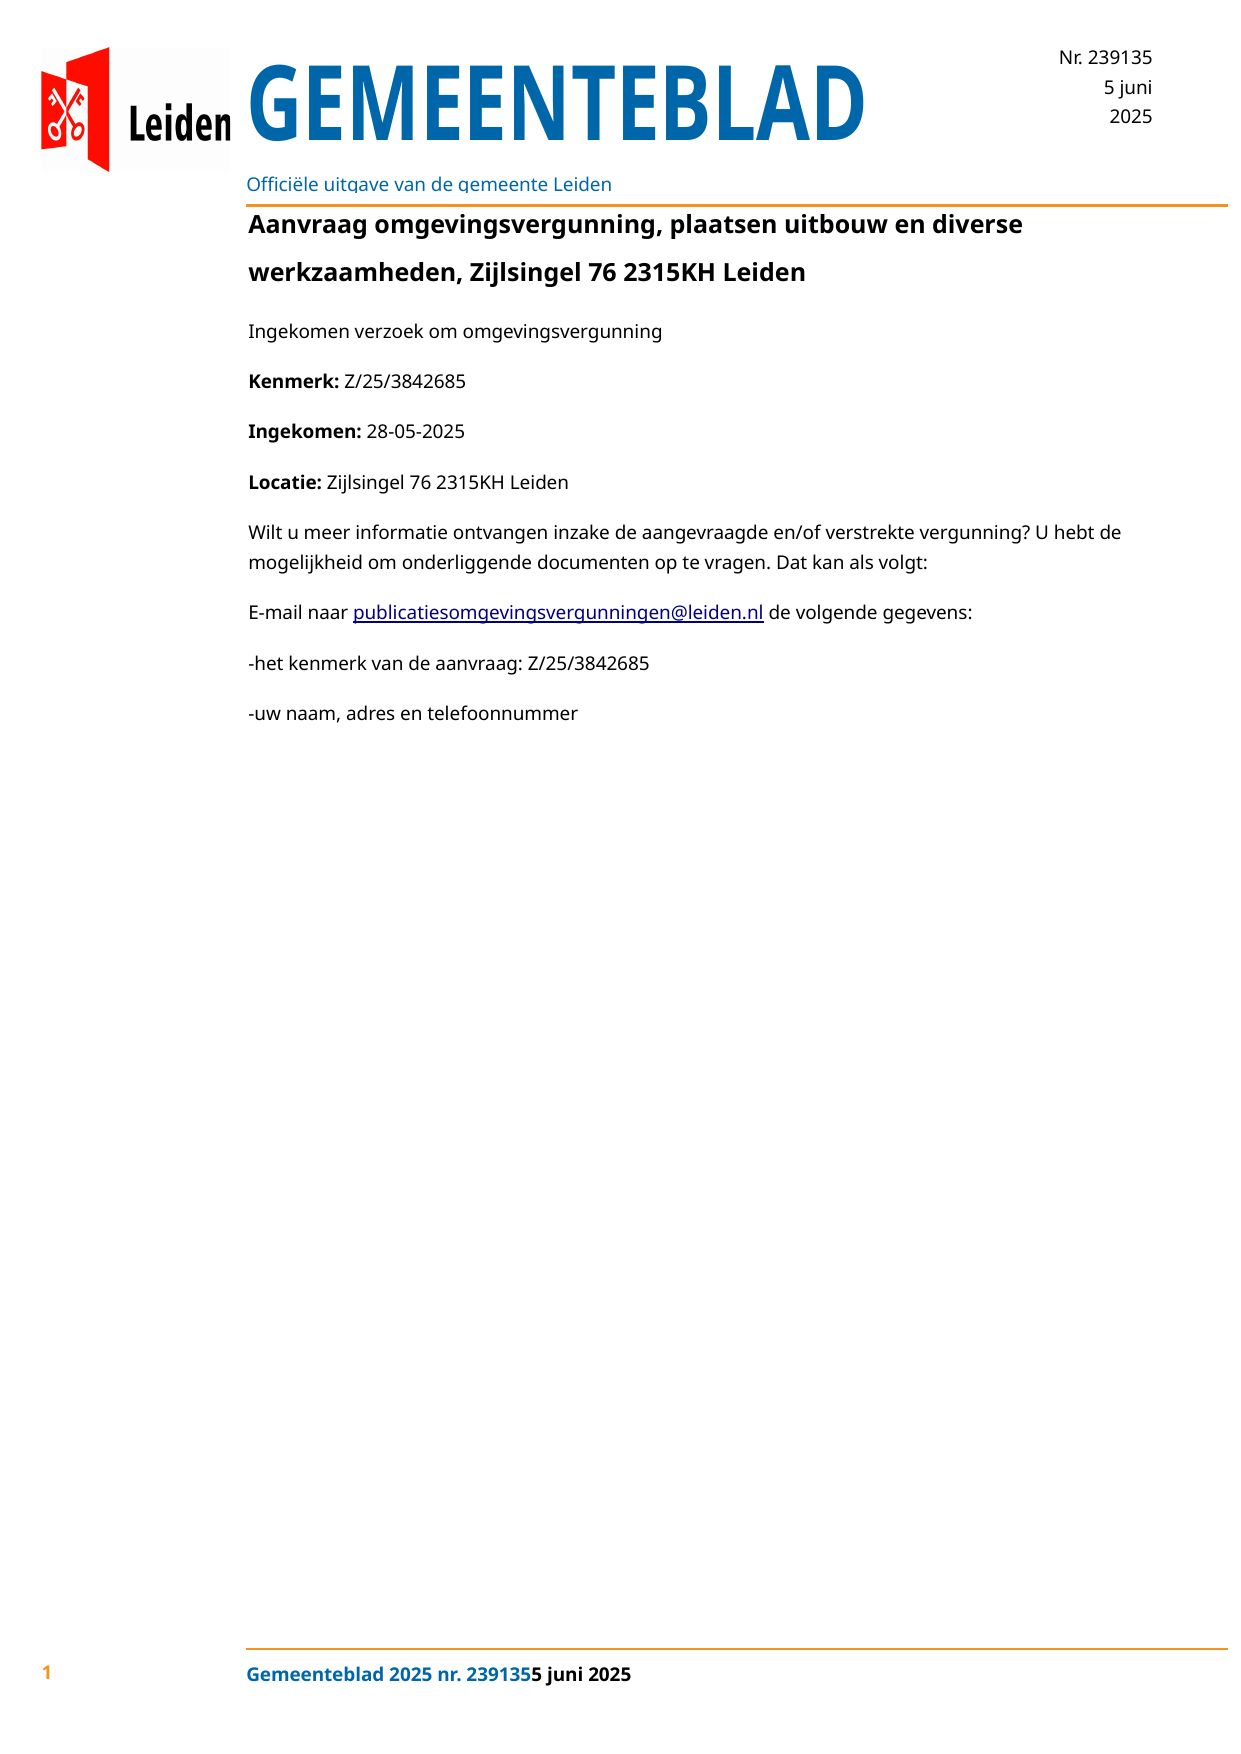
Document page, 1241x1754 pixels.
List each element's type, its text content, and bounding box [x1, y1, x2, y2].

text -het kenmerk van de aanvraag: Z/25/3842685 [248, 650, 1152, 676]
text Aanvraag omgevingsvergunning, plaatsen uitbouw en diverse werkzaamheden, Zijlsingel 76 2315KH Leiden [248, 207, 1152, 288]
picture [41, 47, 231, 172]
text Locatie: Zijlsingel 76 2315KH Leiden [248, 469, 1152, 495]
text Ingekomen: 28-05-2025 [248, 419, 1152, 444]
text Ingekomen verzoek om omgevingsvergunning [248, 318, 1152, 344]
text Wilt u meer informatie ontvangen inzake de aangevraagde en/of verstrekte vergunning? U hebt de mogelijkheid om onderliggende documenten op te vragen. Dat kan als volgt: [248, 519, 1152, 575]
text Kenmerk: Z/25/3842685 [248, 368, 1152, 394]
text E-mail naar publicatiesomgevingsvergunningen@leiden.nl de volgende gegevens: [248, 599, 1152, 625]
text -uw naam, adres en telefoonnummer [248, 700, 1152, 726]
